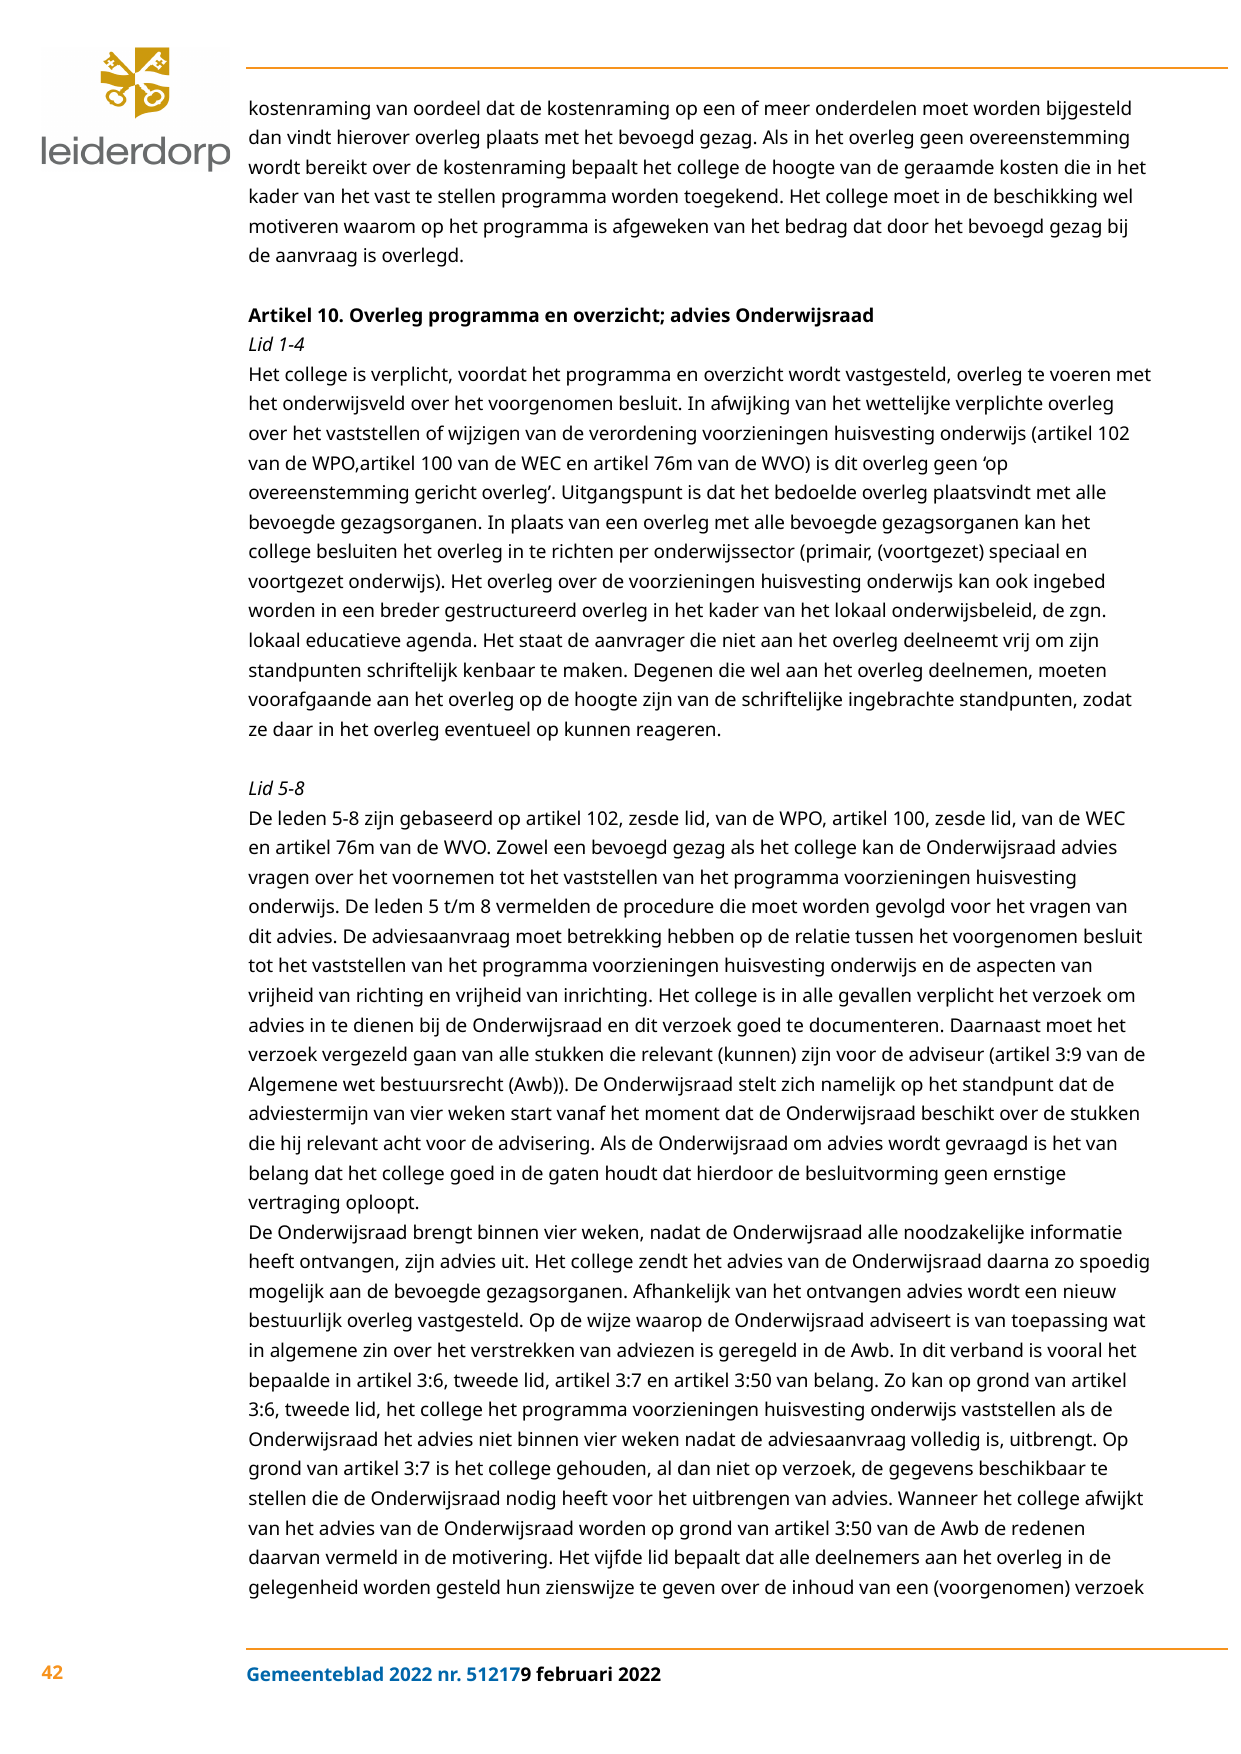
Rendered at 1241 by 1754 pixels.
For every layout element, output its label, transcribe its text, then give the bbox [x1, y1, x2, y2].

picture [41, 47, 231, 172]
text De leden 5-8 zijn gebaseerd op artikel 102, zesde lid, van de WPO, artikel 100, zesde lid, van de WEC en artikel 76m van de WVO. Zowel een bevoegd gezag als het college kan de Onderwijsraad advies vragen over het voornemen tot het vaststellen van het programma voorzieningen huisvesting onderwijs. De leden 5 t/m 8 vermelden de procedure die moet worden gevolgd voor het vragen van dit advies. De adviesaanvraag moet betrekking hebben op de relatie tussen het voorgenomen besluit tot het vaststellen van het programma voorzieningen huisvesting onderwijs en de aspecten van vrijheid van richting en vrijheid van inrichting. Het college is in alle gevallen verplicht het verzoek om advies in te dienen bij de Onderwijsraad en dit verzoek goed te documenteren. Daarnaast moet het verzoek vergezeld gaan van alle stukken die relevant (kunnen) zijn voor de adviseur (artikel 3:9 van de Algemene wet bestuursrecht (Awb)). De Onderwijsraad stelt zich namelijk op het standpunt dat de adviestermijn van vier weken start vanaf het moment dat de Onderwijsraad beschikt over de stukken die hij relevant acht voor de advisering. Als de Onderwijsraad om advies wordt gevraagd is het van belang dat het college goed in de gaten houdt dat hierdoor de besluitvorming geen ernstige vertraging oploopt. [248, 805, 1152, 1215]
text Lid 5-8 [248, 775, 1152, 801]
text Lid 1-4 [248, 331, 1152, 357]
text Het college is verplicht, voordat het programma en overzicht wordt vastgesteld, overleg te voeren met het onderwijsveld over het voorgenomen besluit. In afwijking van het wettelijke verplichte overleg over het vaststellen of wijzigen van de verordening voorzieningen huisvesting onderwijs (artikel 102 van de WPO,artikel 100 van de WEC en artikel 76m van de WVO) is dit overleg geen ‘op overeenstemming gericht overleg’. Uitgangspunt is dat het bedoelde overleg plaatsvindt met alle bevoegde gezagsorganen. In plaats van een overleg met alle bevoegde gezagsorganen kan het college besluiten het overleg in te richten per onderwijssector (primair, (voortgezet) speciaal en voortgezet onderwijs). Het overleg over de voorzieningen huisvesting onderwijs kan ook ingebed worden in een breder gestructureerd overleg in het kader van het lokaal onderwijsbeleid, de zgn. lokaal educatieve agenda. Het staat de aanvrager die niet aan het overleg deelneemt vrij om zijn standpunten schriftelijk kenbaar te maken. Degenen die wel aan het overleg deelnemen, moeten voorafgaande aan het overleg op de hoogte zijn van de schriftelijke ingebrachte standpunten, zodat ze daar in het overleg eventueel op kunnen reageren. [248, 361, 1152, 742]
text De Onderwijsraad brengt binnen vier weken, nadat de Onderwijsraad alle noodzakelijke informatie heeft ontvangen, zijn advies uit. Het college zendt het advies van de Onderwijsraad daarna zo spoedig mogelijk aan de bevoegde gezagsorganen. Afhankelijk van het ontvangen advies wordt een nieuw bestuurlijk overleg vastgesteld. Op de wijze waarop de Onderwijsraad adviseert is van toepassing wat in algemene zin over het verstrekken van adviezen is geregeld in de Awb. In dit verband is vooral het bepaalde in artikel 3:6, tweede lid, artikel 3:7 en artikel 3:50 van belang. Zo kan op grond van artikel 3:6, tweede lid, het college het programma voorzieningen huisvesting onderwijs vaststellen als de Onderwijsraad het advies niet binnen vier weken nadat de adviesaanvraag volledig is, uitbrengt. Op grond van artikel 3:7 is het college gehouden, al dan niet op verzoek, de gegevens beschikbaar te stellen die de Onderwijsraad nodig heeft voor het uitbrengen van advies. Wanneer het college afwijkt van het advies van de Onderwijsraad worden op grond van artikel 3:50 van de Awb de redenen daarvan vermeld in de motivering. Het vijfde lid bepaalt dat alle deelnemers aan het overleg in de gelegenheid worden gesteld hun zienswijze te geven over de inhoud van een (voorgenomen) verzoek [248, 1219, 1152, 1600]
text Artikel 10. Overleg programma en overzicht; advies Onderwijsraad [248, 302, 1152, 328]
text kostenraming van oordeel dat de kostenraming op een of meer onderdelen moet worden bijgesteld dan vindt hierover overleg plaats met het bevoegd gezag. Als in het overleg geen overeenstemming wordt bereikt over de kostenraming bepaalt het college de hoogte van de geraamde kosten die in het kader van het vast te stellen programma worden toegekend. Het college moet in de beschikking wel motiveren waarom op het programma is afgeweken van het bedrag dat door het bevoegd gezag bij de aanvraag is overlegd. [248, 95, 1152, 268]
